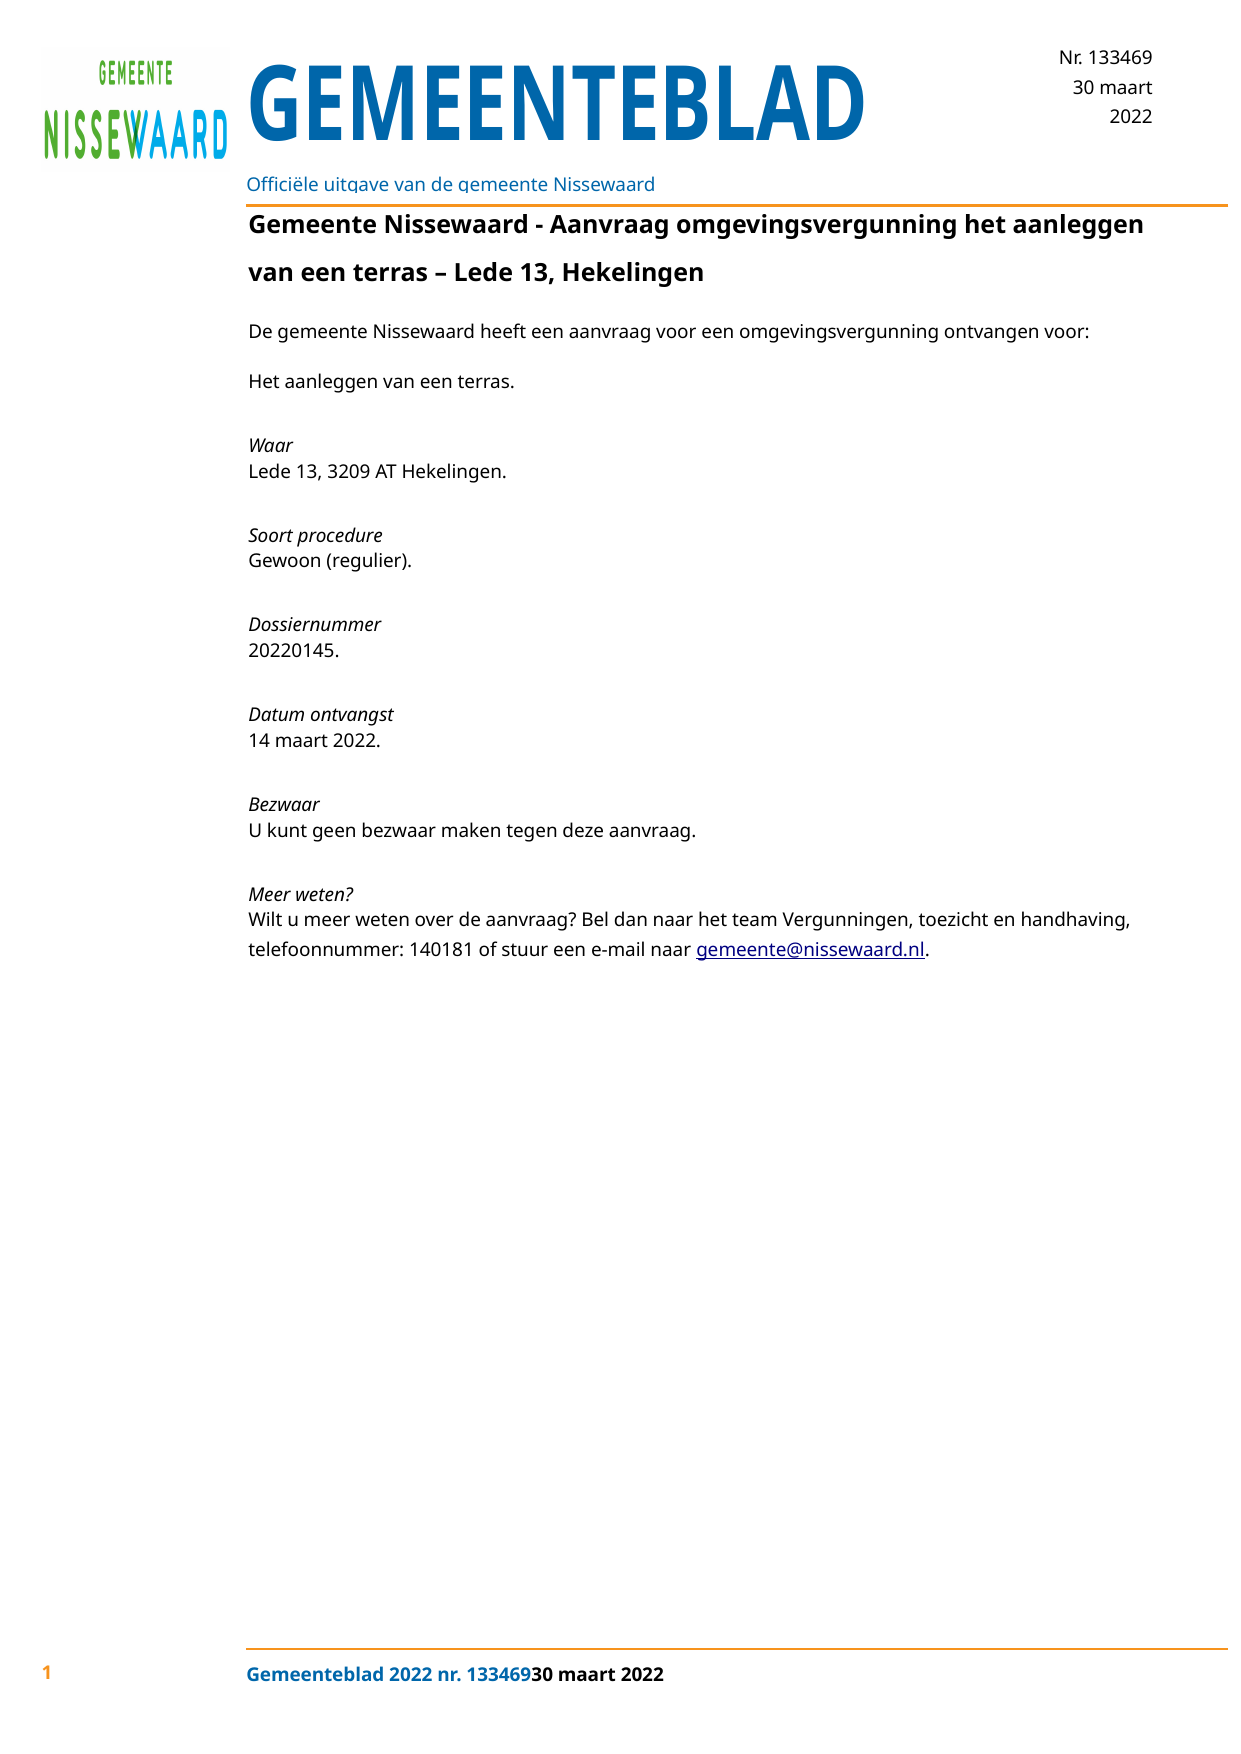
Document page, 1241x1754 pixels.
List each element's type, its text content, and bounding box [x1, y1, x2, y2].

text Dossiernummer [248, 612, 1152, 637]
text Gemeente Nissewaard - Aanvraag omgevingsvergunning het aanleggen van een terras – Lede 13, Hekelingen [248, 207, 1152, 288]
text Het aanleggen van een terras. [248, 368, 1152, 394]
text Bezwaar [248, 791, 1152, 817]
text Meer weten? [248, 881, 1152, 906]
text U kunt geen bezwaar maken tegen deze aanvraag. [248, 817, 1152, 842]
text Wilt u meer weten over de aanvraag? Bel dan naar het team Vergunningen, toezicht en handhaving, telefoonnummer: 140181 of stuur een e-mail naar gemeente@nissewaard.nl. [248, 906, 1152, 962]
text Lede 13, 3209 AT Hekelingen. [248, 458, 1152, 484]
text Waar [248, 432, 1152, 458]
text De gemeente Nissewaard heeft een aanvraag voor een omgevingsvergunning ontvangen voor: [248, 318, 1152, 344]
text Soort procedure [248, 522, 1152, 548]
text 20220145. [248, 637, 1152, 663]
picture [41, 47, 231, 172]
text Datum ontvangst [248, 701, 1152, 727]
text Gewoon (regulier). [248, 548, 1152, 573]
text 14 maart 2022. [248, 727, 1152, 753]
